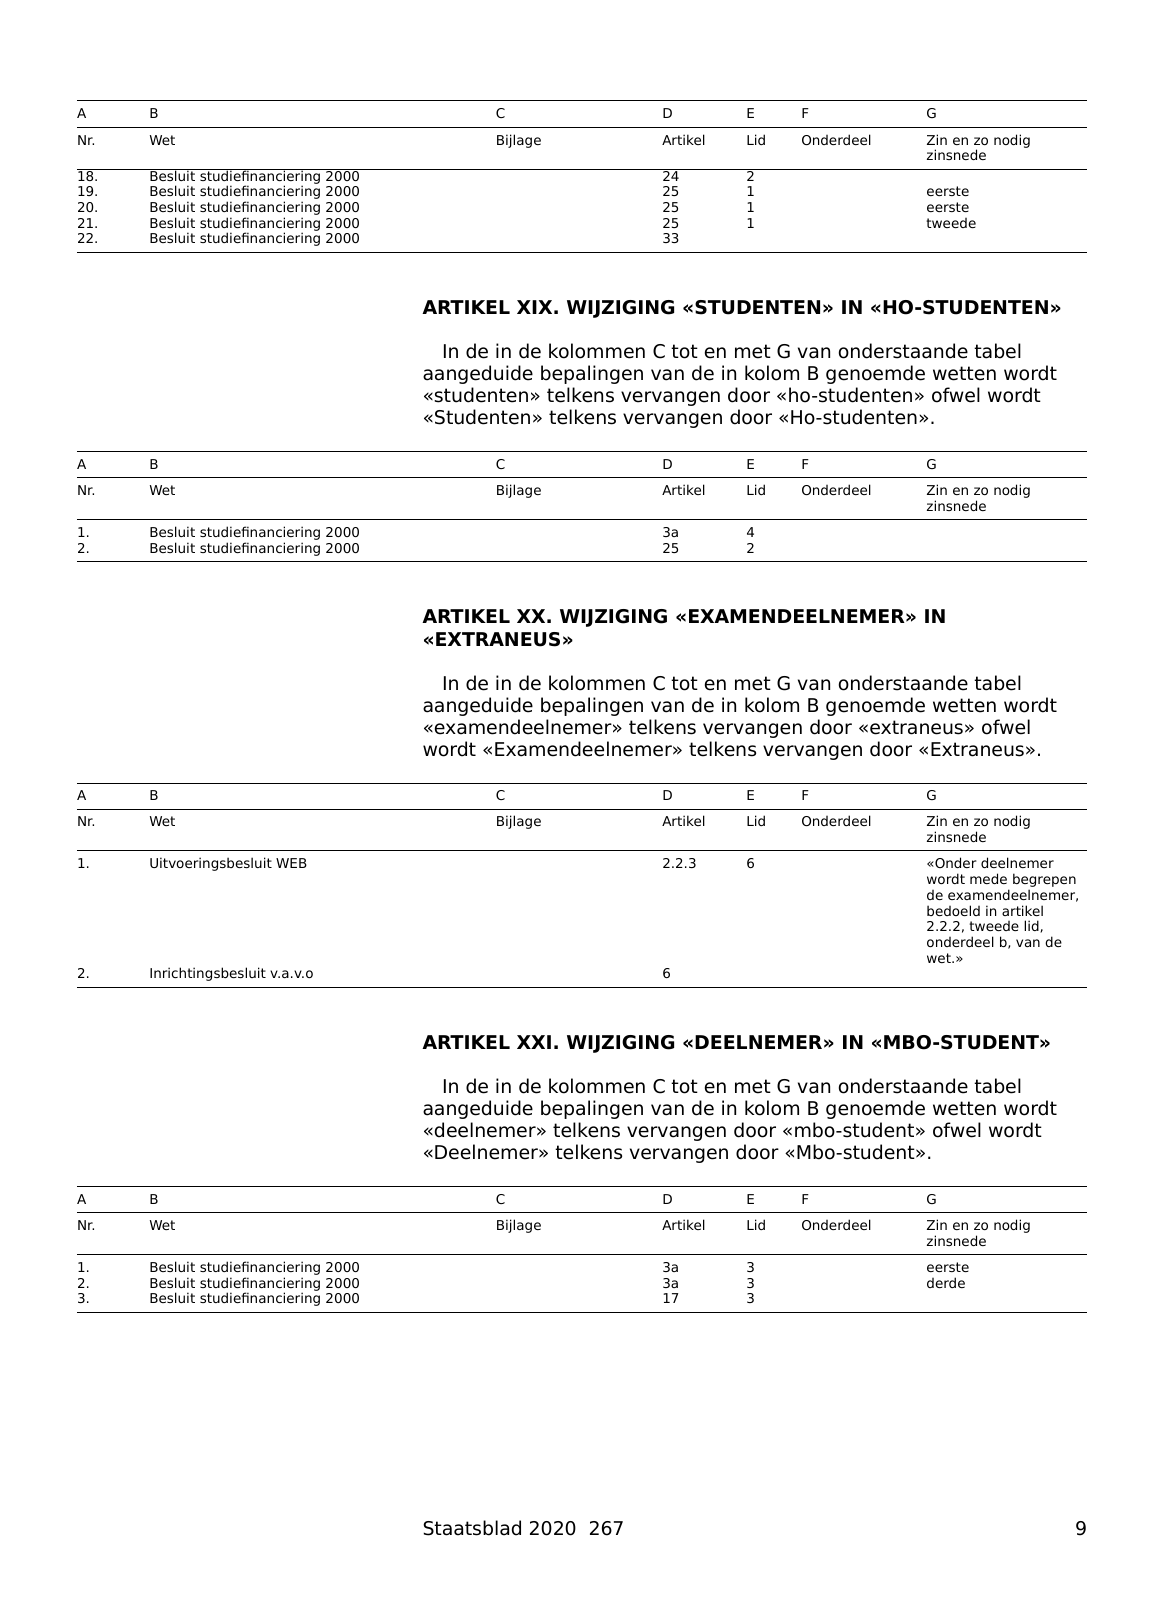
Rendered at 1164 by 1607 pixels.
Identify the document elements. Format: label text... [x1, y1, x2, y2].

table_header G [920, 1187, 1087, 1212]
table_cell [920, 541, 1087, 561]
table_cell Besluit studiefinanciering 2000 [143, 1276, 490, 1291]
table_cell Onderdeel [795, 128, 920, 168]
table_cell eerste [920, 184, 1087, 200]
table_cell [795, 966, 920, 987]
table_cell [795, 1255, 920, 1276]
table_cell 17 [656, 1291, 740, 1312]
table_cell [920, 231, 1087, 252]
subtitle ARTIKEL XXI. WIJZIGING «DEELNEMER» IN «MBO-STUDENT» [422, 1032, 1087, 1054]
subtitle ARTIKEL XX. WIJZIGING «EXAMENDEELNEMER» IN «EXTRANEUS» [422, 606, 1087, 650]
table_cell Onderdeel [795, 478, 920, 519]
table_cell 19. [77, 184, 143, 200]
table_cell 3 [740, 1255, 795, 1276]
table_header F [795, 1187, 920, 1212]
table_cell 25 [656, 216, 740, 231]
table_header E [740, 784, 795, 808]
table_cell [795, 184, 920, 200]
table_header F [795, 452, 920, 477]
table_cell [740, 966, 795, 987]
table_cell Bijlage [490, 810, 656, 850]
table_cell 21. [77, 216, 143, 231]
table_cell [490, 200, 656, 216]
table_cell Zin en zo nodig zinsnede [920, 128, 1087, 168]
table_cell Artikel [656, 1213, 740, 1254]
table_cell 18. [77, 170, 143, 184]
table_cell [920, 170, 1087, 184]
table_cell «Onder deelnemer wordt mede begrepen de examendeelnemer, bedoeld in artikel 2.2.2, tweede lid, onderdeel b, van de wet.» [920, 851, 1087, 966]
table_cell 25 [656, 184, 740, 200]
table_cell Artikel [656, 810, 740, 850]
table_cell [795, 541, 920, 561]
table_cell Lid [740, 128, 795, 168]
subtitle ARTIKEL XIX. WIJZIGING «STUDENTEN» IN «HO-STUDENTEN» [422, 297, 1087, 319]
table_header C [490, 101, 656, 127]
table_header C [490, 452, 656, 477]
table_cell [920, 520, 1087, 541]
table_cell Besluit studiefinanciering 2000 [143, 216, 490, 231]
table_cell Bijlage [490, 1213, 656, 1254]
table_cell [490, 231, 656, 252]
table_cell tweede [920, 216, 1087, 231]
table_cell [490, 520, 656, 541]
table_cell Nr. [77, 478, 143, 519]
table_cell [795, 1276, 920, 1291]
table_cell Besluit studiefinanciering 2000 [143, 520, 490, 541]
table_cell [490, 541, 656, 561]
table_cell derde [920, 1276, 1087, 1291]
table_cell Artikel [656, 128, 740, 168]
table_cell eerste [920, 200, 1087, 216]
table_header G [920, 101, 1087, 127]
table_header D [656, 101, 740, 127]
table_cell 3 [740, 1276, 795, 1291]
table_cell Bijlage [490, 478, 656, 519]
table_cell Zin en zo nodig zinsnede [920, 478, 1087, 519]
table_cell 1. [77, 520, 143, 541]
table_header A [77, 101, 143, 127]
table_cell 24 [656, 170, 740, 184]
table_header A [77, 784, 143, 808]
table_cell Zin en zo nodig zinsnede [920, 810, 1087, 850]
table_cell 1 [740, 184, 795, 200]
table_header C [490, 1187, 656, 1212]
table_cell Lid [740, 478, 795, 519]
table_cell Artikel [656, 478, 740, 519]
table_cell 1. [77, 851, 143, 966]
table_cell Onderdeel [795, 1213, 920, 1254]
table_cell [920, 966, 1087, 987]
table_cell 33 [656, 231, 740, 252]
table_cell 25 [656, 200, 740, 216]
table_cell Bijlage [490, 128, 656, 168]
table_cell Inrichtingsbesluit v.a.v.o [143, 966, 490, 987]
table_header D [656, 1187, 740, 1212]
table_cell 6 [656, 966, 740, 987]
table_cell Wet [143, 128, 490, 168]
table_cell Wet [143, 1213, 490, 1254]
table_cell Nr. [77, 810, 143, 850]
table_header A [77, 452, 143, 477]
table_header B [143, 1187, 490, 1212]
table_cell 3a [656, 1276, 740, 1291]
table_cell [795, 851, 920, 966]
table_cell 2. [77, 966, 143, 987]
table_cell [795, 231, 920, 252]
table_cell Besluit studiefinanciering 2000 [143, 184, 490, 200]
table_cell Onderdeel [795, 810, 920, 850]
table_header G [920, 452, 1087, 477]
table_cell Besluit studiefinanciering 2000 [143, 1291, 490, 1312]
table_cell Nr. [77, 1213, 143, 1254]
table_cell 2.2.3 [656, 851, 740, 966]
table_cell [490, 1255, 656, 1276]
table_cell Besluit studiefinanciering 2000 [143, 170, 490, 184]
table_cell [740, 231, 795, 252]
table_header D [656, 452, 740, 477]
table_cell 1. [77, 1255, 143, 1276]
table_header F [795, 101, 920, 127]
text In de in de kolommen C tot en met G van onderstaande tabel aangeduide bepalingen van de in kolom B genoemde wetten wordt «examendeelnemer» telkens vervangen door «extraneus» ofwel wordt «Examendeelnemer» telkens vervangen door «Extraneus». [422, 673, 1087, 761]
table_cell [795, 520, 920, 541]
table_header B [143, 452, 490, 477]
table_cell [795, 1291, 920, 1312]
text In de in de kolommen C tot en met G van onderstaande tabel aangeduide bepalingen van de in kolom B genoemde wetten wordt «deelnemer» telkens vervangen door «mbo-student» ofwel wordt «Deelnemer» telkens vervangen door «Mbo-student». [422, 1076, 1087, 1164]
table_header F [795, 784, 920, 808]
table_cell 6 [740, 851, 795, 966]
table_cell [490, 966, 656, 987]
table_cell 1 [740, 200, 795, 216]
table_cell Lid [740, 810, 795, 850]
table_cell Nr. [77, 128, 143, 168]
table_cell Besluit studiefinanciering 2000 [143, 231, 490, 252]
table_header B [143, 101, 490, 127]
table_cell [490, 184, 656, 200]
table_cell 20. [77, 200, 143, 216]
table_cell [795, 216, 920, 231]
table_cell Besluit studiefinanciering 2000 [143, 541, 490, 561]
table_cell 22. [77, 231, 143, 252]
table_header D [656, 784, 740, 808]
table_cell [490, 216, 656, 231]
table_cell 2. [77, 1276, 143, 1291]
table_header E [740, 1187, 795, 1212]
table_cell [795, 170, 920, 184]
table_cell [490, 170, 656, 184]
table_cell Wet [143, 478, 490, 519]
table_cell [920, 1291, 1087, 1312]
table_header C [490, 784, 656, 808]
table_cell 3a [656, 1255, 740, 1276]
table_cell 4 [740, 520, 795, 541]
table_header E [740, 452, 795, 477]
table_cell 25 [656, 541, 740, 561]
table_cell eerste [920, 1255, 1087, 1276]
table_cell [795, 200, 920, 216]
table_cell [490, 851, 656, 966]
table_cell Lid [740, 1213, 795, 1254]
table_header E [740, 101, 795, 127]
table_cell 2 [740, 170, 795, 184]
table_cell Zin en zo nodig zinsnede [920, 1213, 1087, 1254]
table_cell 2 [740, 541, 795, 561]
table_cell 3 [740, 1291, 795, 1312]
table_cell 1 [740, 216, 795, 231]
table_cell 3. [77, 1291, 143, 1312]
table_cell Uitvoeringsbesluit WEB [143, 851, 490, 966]
text In de in de kolommen C tot en met G van onderstaande tabel aangeduide bepalingen van de in kolom B genoemde wetten wordt «studenten» telkens vervangen door «ho-studenten» ofwel wordt «Studenten» telkens vervangen door «Ho-studenten». [422, 341, 1087, 429]
table_header G [920, 784, 1087, 808]
table_cell 2. [77, 541, 143, 561]
table_header A [77, 1187, 143, 1212]
table_cell Besluit studiefinanciering 2000 [143, 200, 490, 216]
table_cell Besluit studiefinanciering 2000 [143, 1255, 490, 1276]
table_header B [143, 784, 490, 808]
table_cell Wet [143, 810, 490, 850]
table_cell 3a [656, 520, 740, 541]
table_cell [490, 1291, 656, 1312]
table_cell [490, 1276, 656, 1291]
